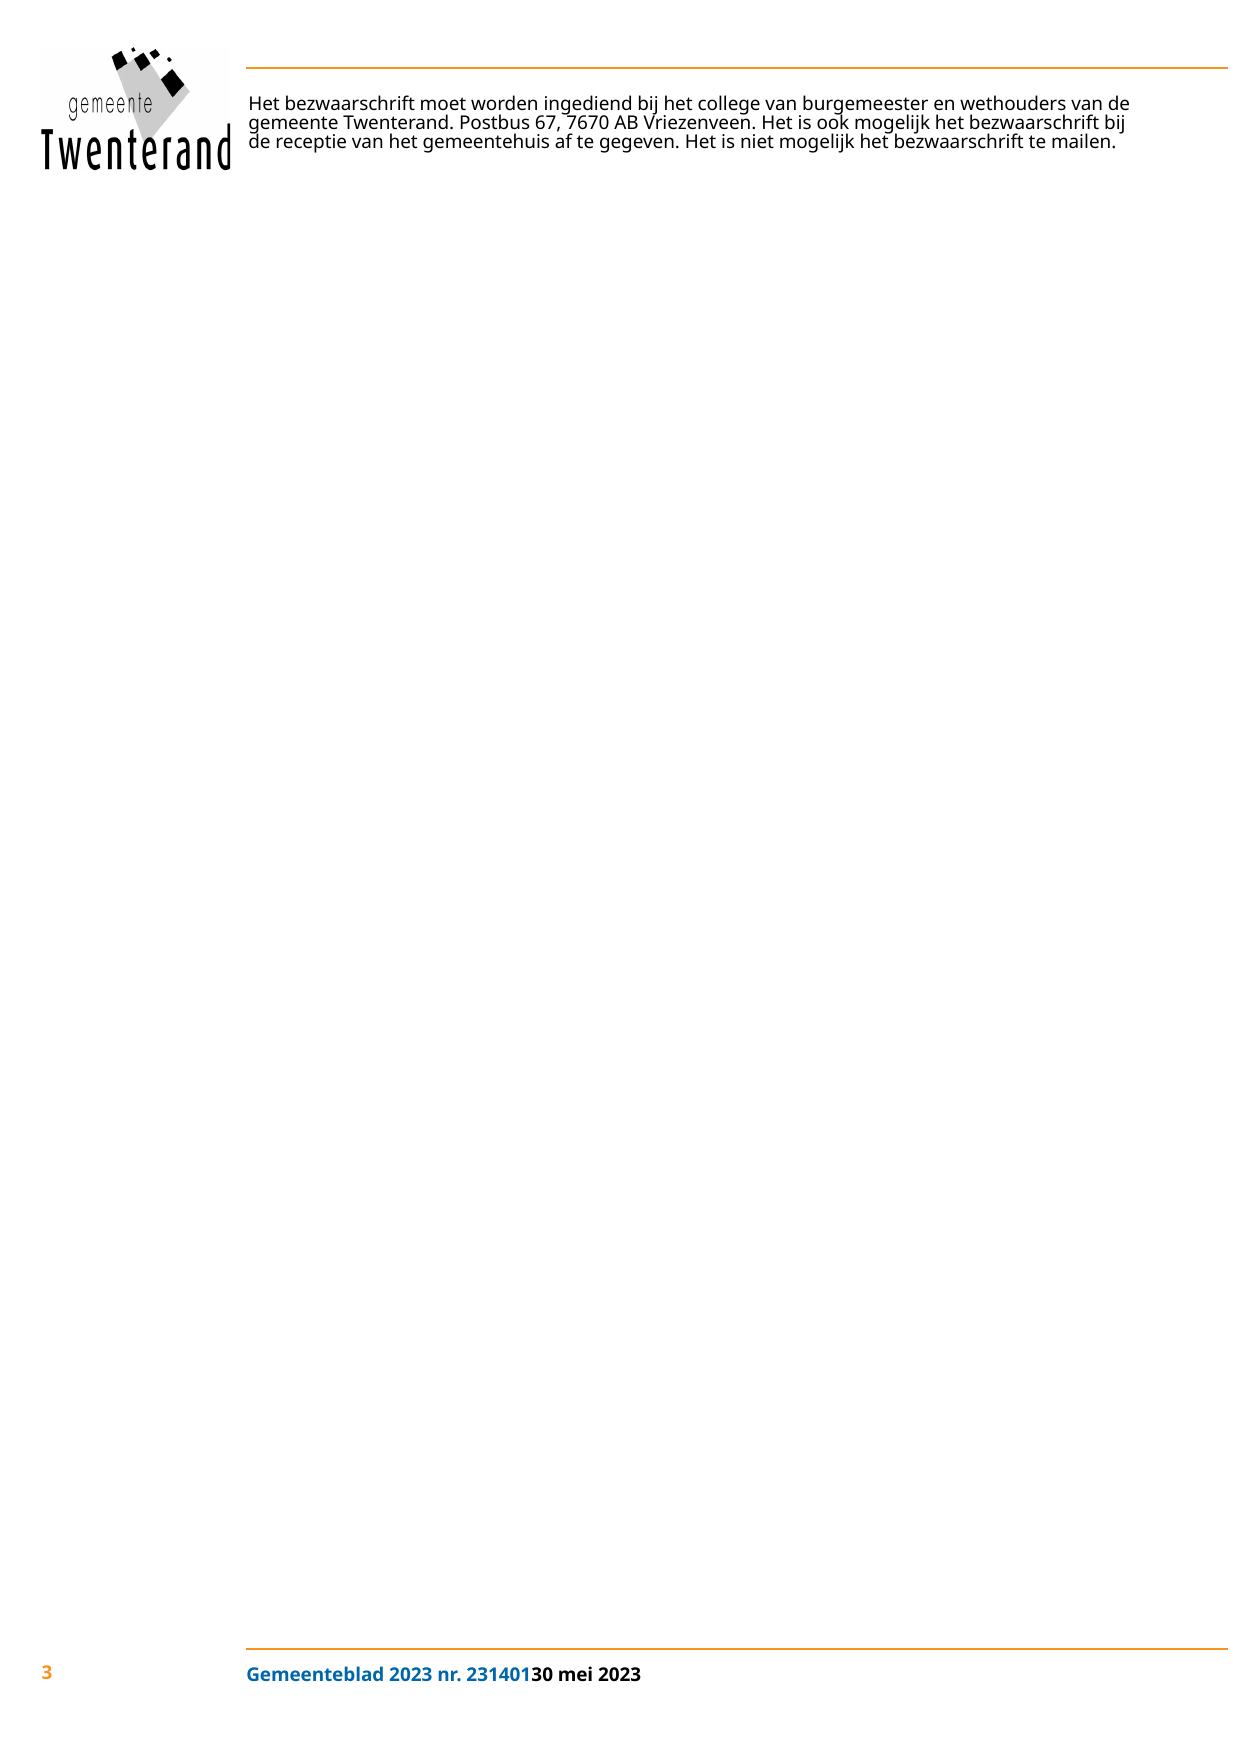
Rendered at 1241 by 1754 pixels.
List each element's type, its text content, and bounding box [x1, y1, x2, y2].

text Het bezwaarschrift moet worden ingediend bij het college van burgemeester en wethouders van de gemeente Twenterand. Postbus 67, 7670 AB Vriezenveen. Het is ook mogelijk het bezwaarschrift bij de receptie van het gemeentehuis af te gegeven. Het is niet mogelijk het bezwaarschrift te mailen. [248, 95, 1152, 153]
picture [41, 47, 231, 172]
